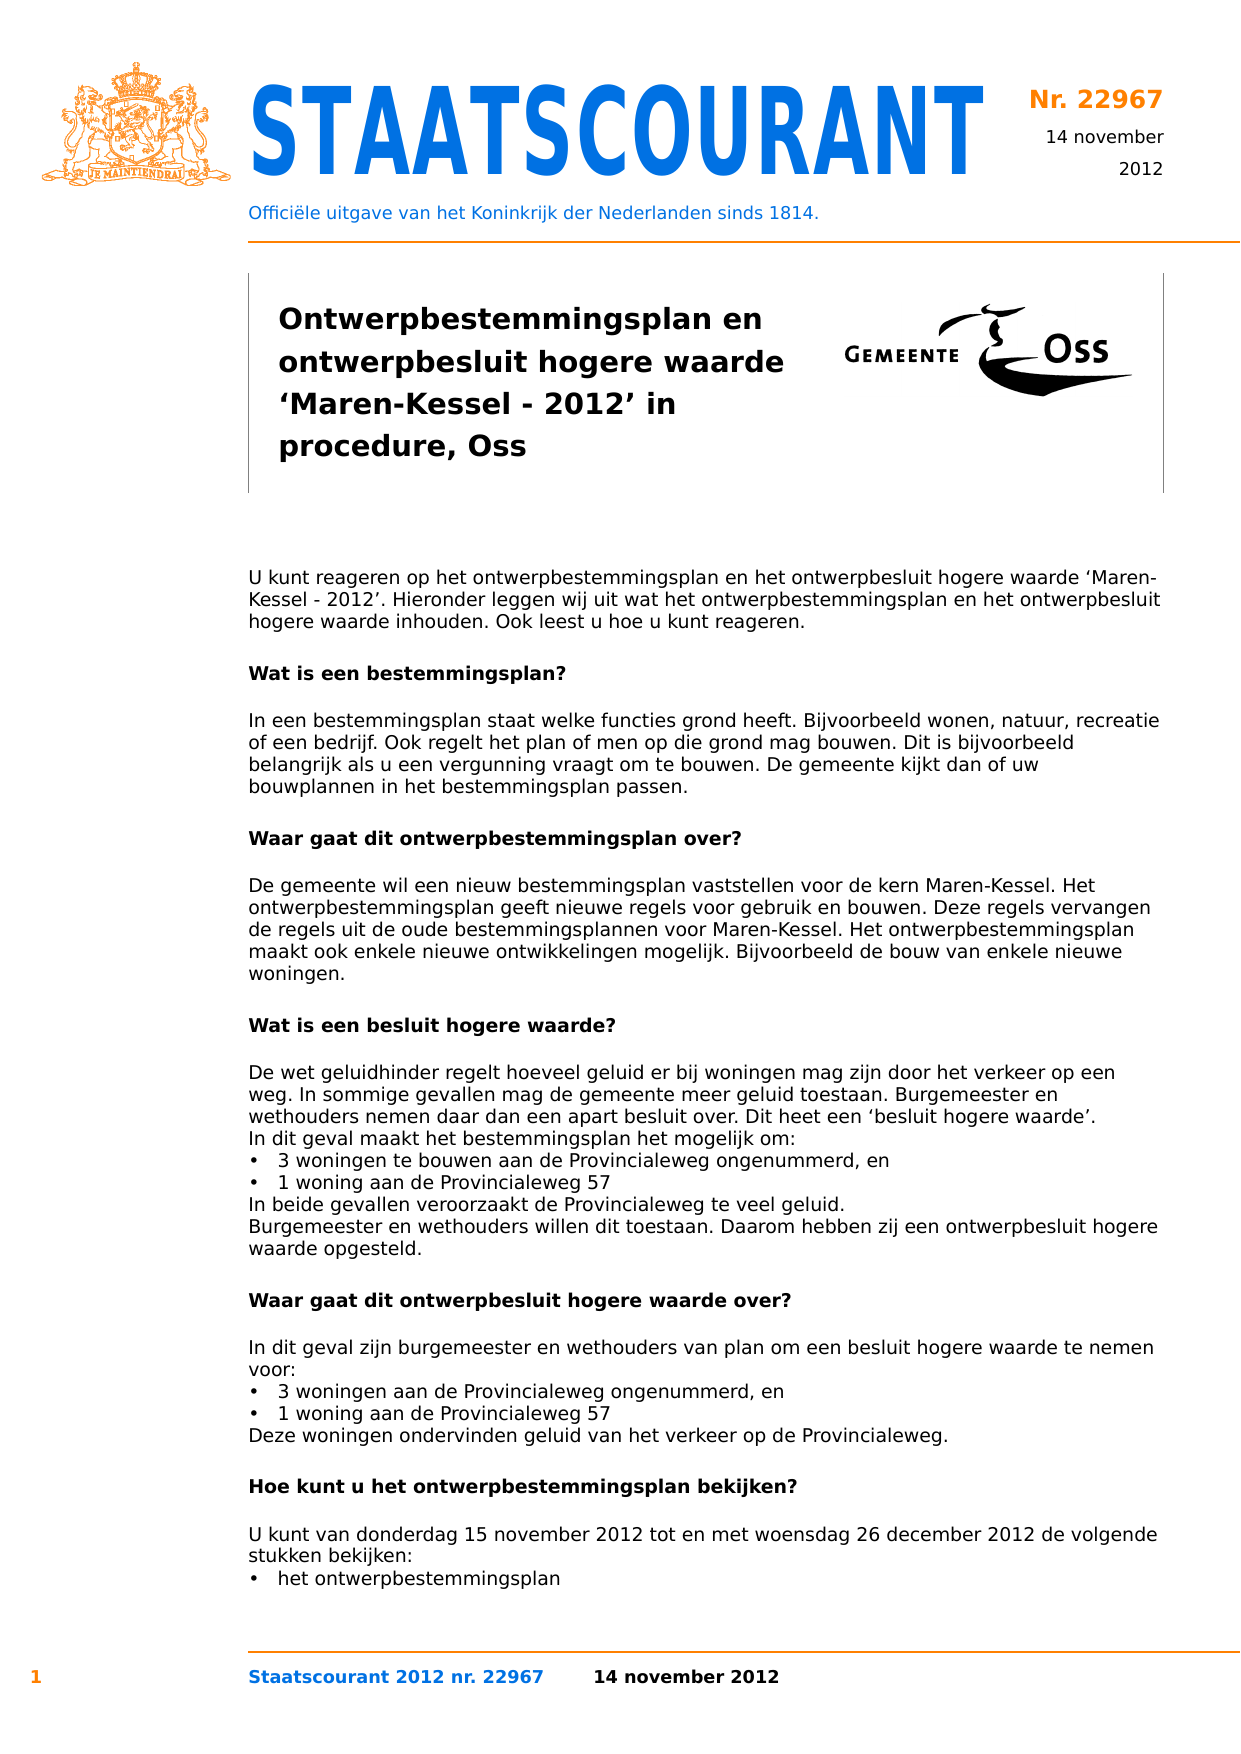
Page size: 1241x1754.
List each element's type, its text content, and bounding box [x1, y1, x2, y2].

text U kunt reageren op het ontwerpbestemmingsplan en het ontwerpbesluit hogere waarde ‘Maren-Kessel - 2012’. Hieronder leggen wij uit wat het ontwerpbestemmingsplan en het ontwerpbesluit hogere waarde inhouden. Ook leest u hoe u kunt reageren. [248, 567, 1163, 633]
table_header Nr. 22967 [998, 62, 1240, 121]
text In dit geval maakt het bestemmingsplan het mogelijk om: [248, 1128, 1163, 1150]
table_cell Officiële uitgave van het Koninkrijk der Nederlanden sinds 1814. [248, 203, 1240, 241]
subtitle Wat is een besluit hogere waarde? [248, 1015, 1163, 1037]
text De wet geluidhinder regelt hoeveel geluid er bij woningen mag zijn door het verkeer op een weg. In sommige gevallen mag de gemeente meer geluid toestaan. Burgemeester en wethouders nemen daar dan een apart besluit over. Dit heet een ‘besluit hogere waarde’. [248, 1062, 1163, 1128]
text De gemeente wil een nieuw bestemmingsplan vaststellen voor de kern Maren-Kessel. Het ontwerpbestemmingsplan geeft nieuwe regels voor gebruik en bouwen. Deze regels vervangen de regels uit de oude bestemmingsplannen voor Maren-Kessel. Het ontwerpbestemmingsplan maakt ook enkele nieuwe ontwikkelingen mogelijk. Bijvoorbeeld de bouw van enkele nieuwe woningen. [248, 875, 1163, 985]
table_cell 14 november [998, 121, 1240, 153]
table_header [25, 62, 248, 241]
table_header STAATSCOURANT [248, 62, 998, 203]
text • 3 woningen aan de Provincialeweg ongenummerd, en [248, 1381, 1163, 1402]
text Deze woningen ondervinden geluid van het verkeer op de Provincialeweg. [248, 1424, 1163, 1446]
subtitle Waar gaat dit ontwerpbesluit hogere waarde over? [248, 1289, 1163, 1312]
subtitle Hoe kunt u het ontwerpbestemmingsplan bekijken? [248, 1476, 1163, 1498]
text In een bestemmingsplan staat welke functies grond heeft. Bijvoorbeeld wonen, natuur, recreatie of een bedrijf. Ook regelt het plan of men op die grond mag bouwen. Dit is bijvoorbeeld belangrijk als u een vergunning vraagt om te bouwen. De gemeente kijkt dan of uw bouwplannen in het bestemmingsplan passen. [248, 710, 1163, 798]
text • 1 woning aan de Provincialeweg 57 [248, 1402, 1163, 1424]
table_cell 2012 [998, 153, 1240, 203]
text • 3 woningen te bouwen aan de Provincialeweg ongenummerd, en [248, 1150, 1163, 1172]
text In dit geval zijn burgemeester en wethouders van plan om een besluit hogere waarde te nemen voor: [248, 1337, 1163, 1381]
subtitle Ontwerpbestemmingsplan en ontwerpbesluit hogere waarde ‘Maren-Kessel - 2012’ in procedure, Oss [249, 273, 1163, 493]
picture [41, 62, 231, 186]
text • het ontwerpbestemmingsplan [248, 1567, 1163, 1589]
text In beide gevallen veroorzaakt de Provincialeweg te veel geluid. [248, 1194, 1163, 1216]
picture [844, 302, 1134, 397]
text Burgemeester en wethouders willen dit toestaan. Daarom hebben zij een ontwerpbesluit hogere waarde opgesteld. [248, 1216, 1163, 1259]
text • 1 woning aan de Provincialeweg 57 [248, 1172, 1163, 1194]
subtitle Wat is een bestemmingsplan? [248, 663, 1163, 685]
subtitle Waar gaat dit ontwerpbestemmingsplan over? [248, 828, 1163, 850]
text U kunt van donderdag 15 november 2012 tot en met woensdag 26 december 2012 de volgende stukken bekijken: [248, 1523, 1163, 1567]
